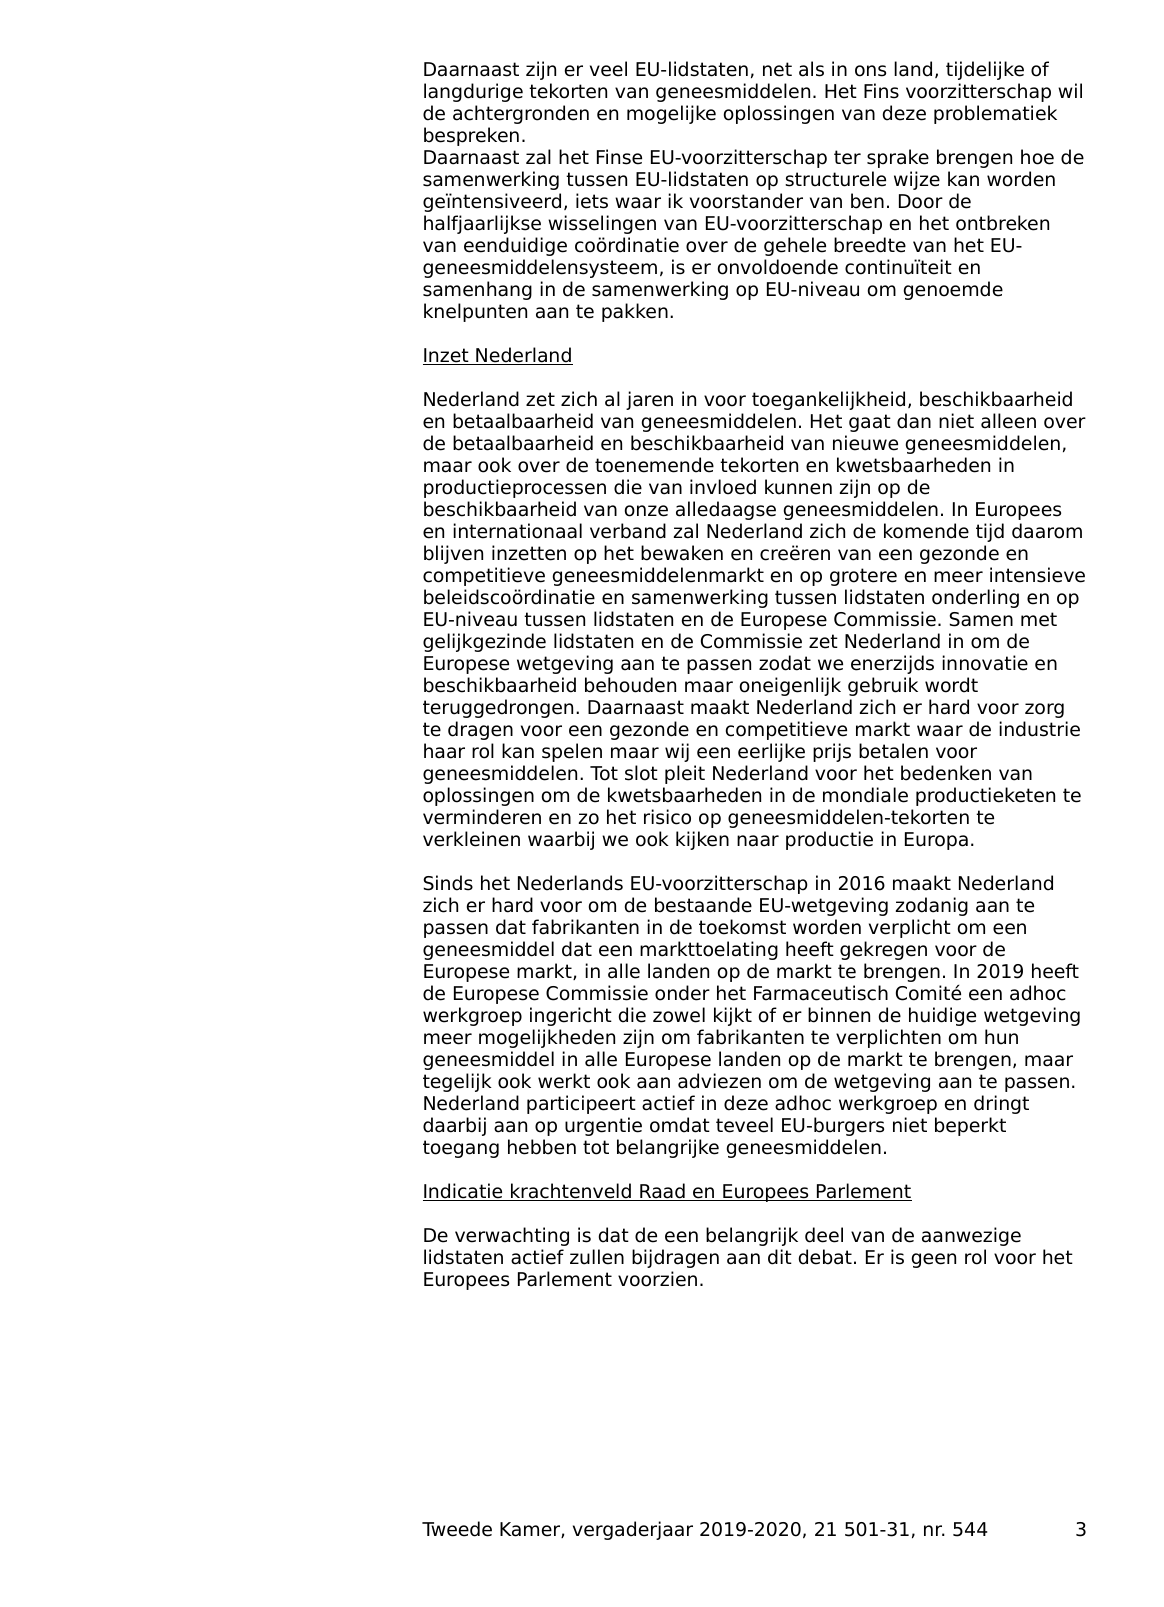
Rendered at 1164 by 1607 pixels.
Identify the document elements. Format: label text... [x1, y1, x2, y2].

subtitle Indicatie krachtenveld Raad en Europees Parlement [422, 1181, 1087, 1203]
text Daarnaast zal het Finse EU-voorzitterschap ter sprake brengen hoe de samenwerking tussen EU-lidstaten op structurele wijze kan worden geïntensiveerd, iets waar ik voorstander van ben. Door de halfjaarlijkse wisselingen van EU-voorzitterschap en het ontbreken van eenduidige coördinatie over de gehele breedte van het EU-geneesmiddelensysteem, is er onvoldoende continuïteit en samenhang in de samenwerking op EU-niveau om genoemde knelpunten aan te pakken. [422, 147, 1087, 323]
text De verwachting is dat de een belangrijk deel van de aanwezige lidstaten actief zullen bijdragen aan dit debat. Er is geen rol voor het Europees Parlement voorzien. [422, 1225, 1087, 1291]
text Daarnaast zijn er veel EU-lidstaten, net als in ons land, tijdelijke of langdurige tekorten van geneesmiddelen. Het Fins voorzitterschap wil de achtergronden en mogelijke oplossingen van deze problematiek bespreken. [422, 59, 1087, 147]
text Nederland zet zich al jaren in voor toegankelijkheid, beschikbaarheid en betaalbaarheid van geneesmiddelen. Het gaat dan niet alleen over de betaalbaarheid en beschikbaarheid van nieuwe geneesmiddelen, maar ook over de toenemende tekorten en kwetsbaarheden in productieprocessen die van invloed kunnen zijn op de beschikbaarheid van onze alledaagse geneesmiddelen. In Europees en internationaal verband zal Nederland zich de komende tijd daarom blijven inzetten op het bewaken en creëren van een gezonde en competitieve geneesmiddelenmarkt en op grotere en meer intensieve beleidscoördinatie en samenwerking tussen lidstaten onderling en op EU-niveau tussen lidstaten en de Europese Commissie. Samen met gelijkgezinde lidstaten en de Commissie zet Nederland in om de Europese wetgeving aan te passen zodat we enerzijds innovatie en beschikbaarheid behouden maar oneigenlijk gebruik wordt teruggedrongen. Daarnaast maakt Nederland zich er hard voor zorg te dragen voor een gezonde en competitieve markt waar de industrie haar rol kan spelen maar wij een eerlijke prijs betalen voor geneesmiddelen. Tot slot pleit Nederland voor het bedenken van oplossingen om de kwetsbaarheden in de mondiale productieketen te verminderen en zo het risico op geneesmiddelen-tekorten te verkleinen waarbij we ook kijken naar productie in Europa. [422, 389, 1087, 851]
text Sinds het Nederlands EU-voorzitterschap in 2016 maakt Nederland zich er hard voor om de bestaande EU-wetgeving zodanig aan te passen dat fabrikanten in de toekomst worden verplicht om een geneesmiddel dat een markttoelating heeft gekregen voor de Europese markt, in alle landen op de markt te brengen. In 2019 heeft de Europese Commissie onder het Farmaceutisch Comité een adhoc werkgroep ingericht die zowel kijkt of er binnen de huidige wetgeving meer mogelijkheden zijn om fabrikanten te verplichten om hun geneesmiddel in alle Europese landen op de markt te brengen, maar tegelijk ook werkt ook aan adviezen om de wetgeving aan te passen. Nederland participeert actief in deze adhoc werkgroep en dringt daarbij aan op urgentie omdat teveel EU-burgers niet beperkt toegang hebben tot belangrijke geneesmiddelen. [422, 873, 1087, 1159]
subtitle Inzet Nederland [422, 345, 1087, 367]
